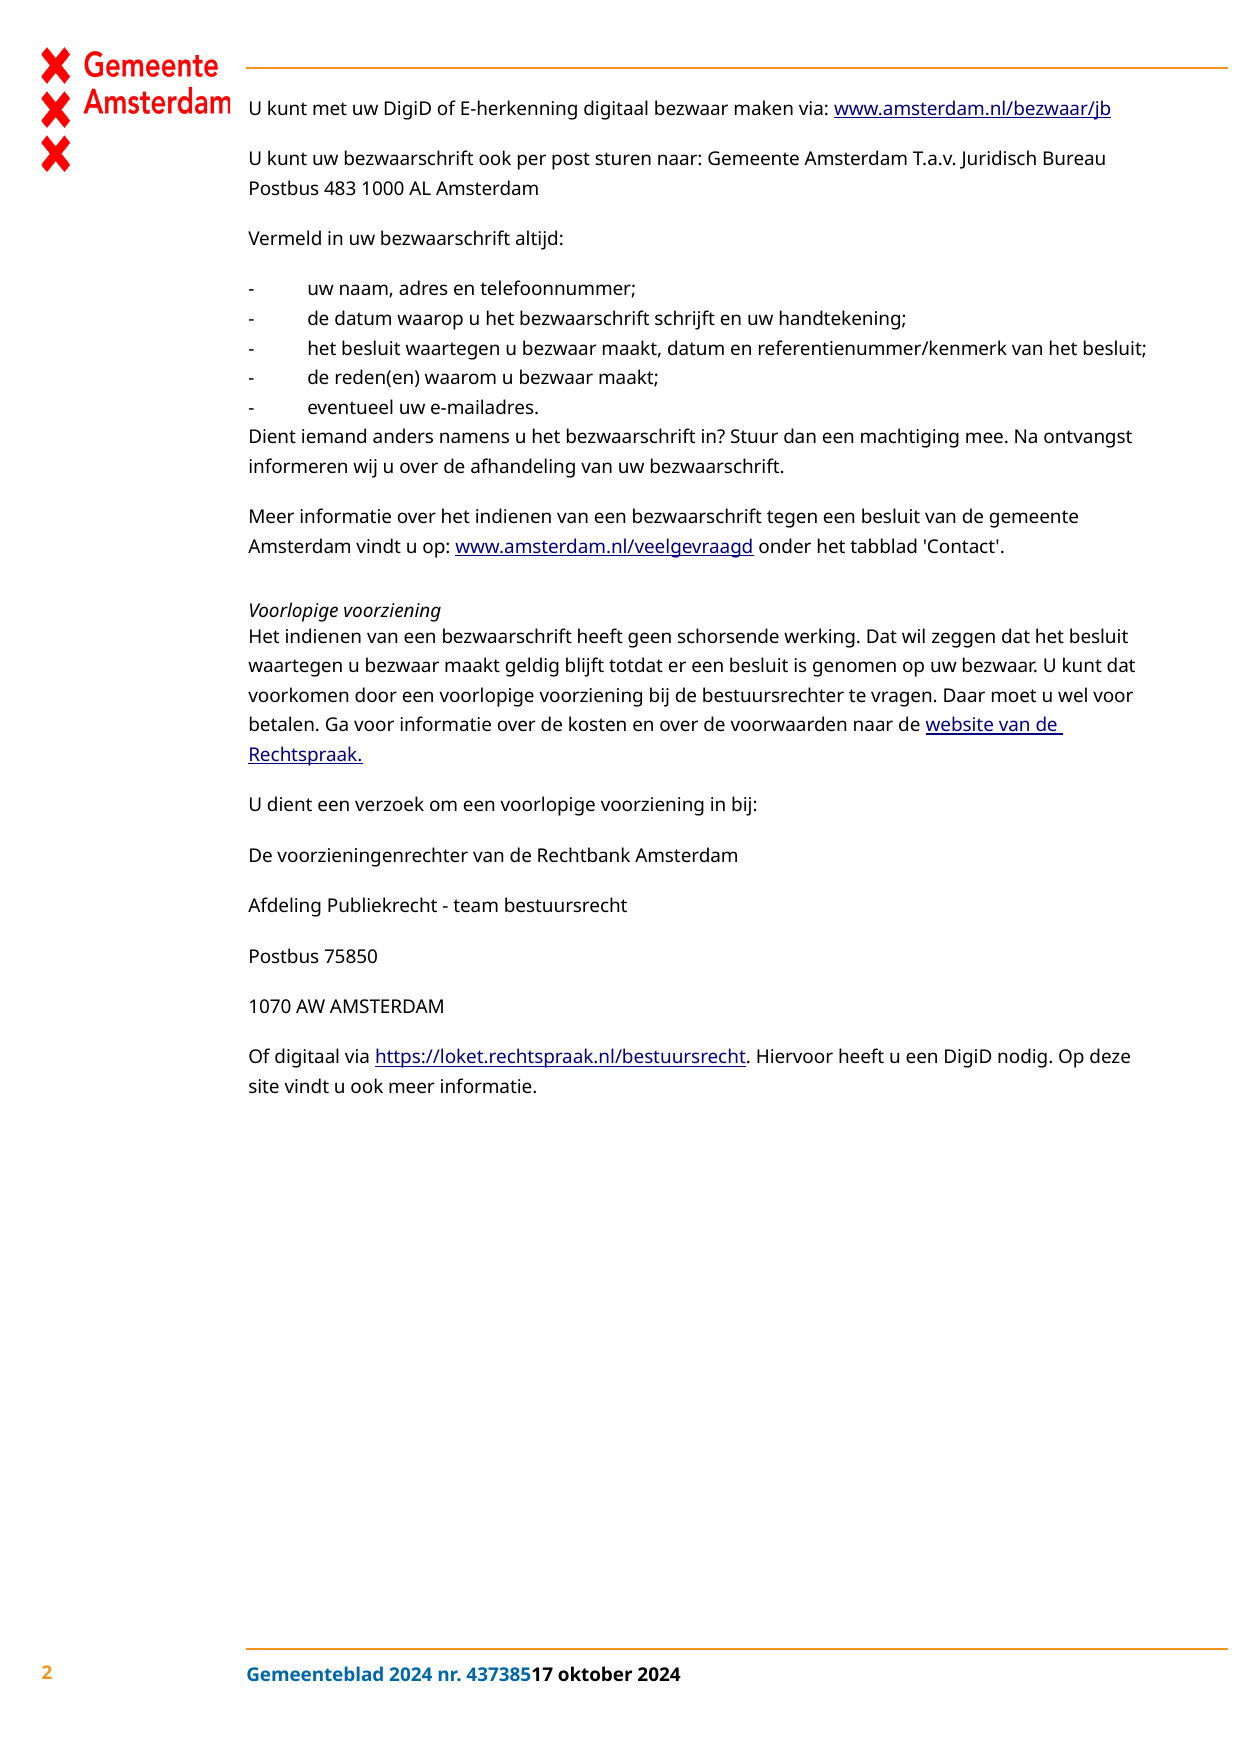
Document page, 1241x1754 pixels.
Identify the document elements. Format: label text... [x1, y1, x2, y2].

text Afdeling Publiekrecht - team bestuursrecht [248, 892, 1152, 918]
text U dient een verzoek om een voorlopige voorziening in bij: [248, 792, 1152, 817]
text Postbus 75850 [248, 943, 1152, 968]
text 1070 AW AMSTERDAM [248, 993, 1152, 1019]
list de datum waarop u het bezwaarschrift schrijft en uw handtekening; [248, 305, 1152, 331]
list de reden(en) waarom u bezwaar maakt; [248, 364, 1152, 390]
list uw naam, adres en telefoonnummer; [248, 276, 1152, 301]
text U kunt met uw DigiD of E-herkenning digitaal bezwaar maken via: www.amsterdam.nl/bezwaar/jb [248, 95, 1152, 121]
text Dient iemand anders namens u het bezwaarschrift in? Stuur dan een machtiging mee. Na ontvangst informeren wij u over de afhandeling van uw bezwaarschrift. [248, 423, 1152, 479]
list het besluit waartegen u bezwaar maakt, datum en referentienummer/kenmerk van het besluit; [248, 335, 1152, 361]
text De voorzieningenrechter van de Rechtbank Amsterdam [248, 842, 1152, 868]
text U kunt uw bezwaarschrift ook per post sturen naar: Gemeente Amsterdam T.a.v. Juridisch Bureau Postbus 483 1000 AL Amsterdam [248, 145, 1152, 201]
text Voorlopige voorziening [248, 597, 1152, 623]
text Of digitaal via https://loket.rechtspraak.nl/bestuursrecht. Hiervoor heeft u een DigiD nodig. Op deze site vindt u ook meer informatie. [248, 1044, 1152, 1099]
text Vermeld in uw bezwaarschrift altijd: [248, 225, 1152, 251]
text Het indienen van een bezwaarschrift heeft geen schorsende werking. Dat wil zeggen dat het besluit waartegen u bezwaar maakt geldig blijft totdat er een besluit is genomen op uw bezwaar. U kunt dat voorkomen door een voorlopige voorziening bij de bestuursrechter te vragen. Daar moet u wel voor betalen. Ga voor informatie over de kosten en over de voorwaarden naar de website van de Rechtspraak. [248, 623, 1152, 767]
picture [41, 47, 231, 172]
text Meer informatie over het indienen van een bezwaarschrift tegen een besluit van de gemeente Amsterdam vindt u op: www.amsterdam.nl/veelgevraagd onder het tabblad 'Contact'. [248, 503, 1152, 559]
list eventueel uw e-mailadres. [248, 394, 1152, 420]
